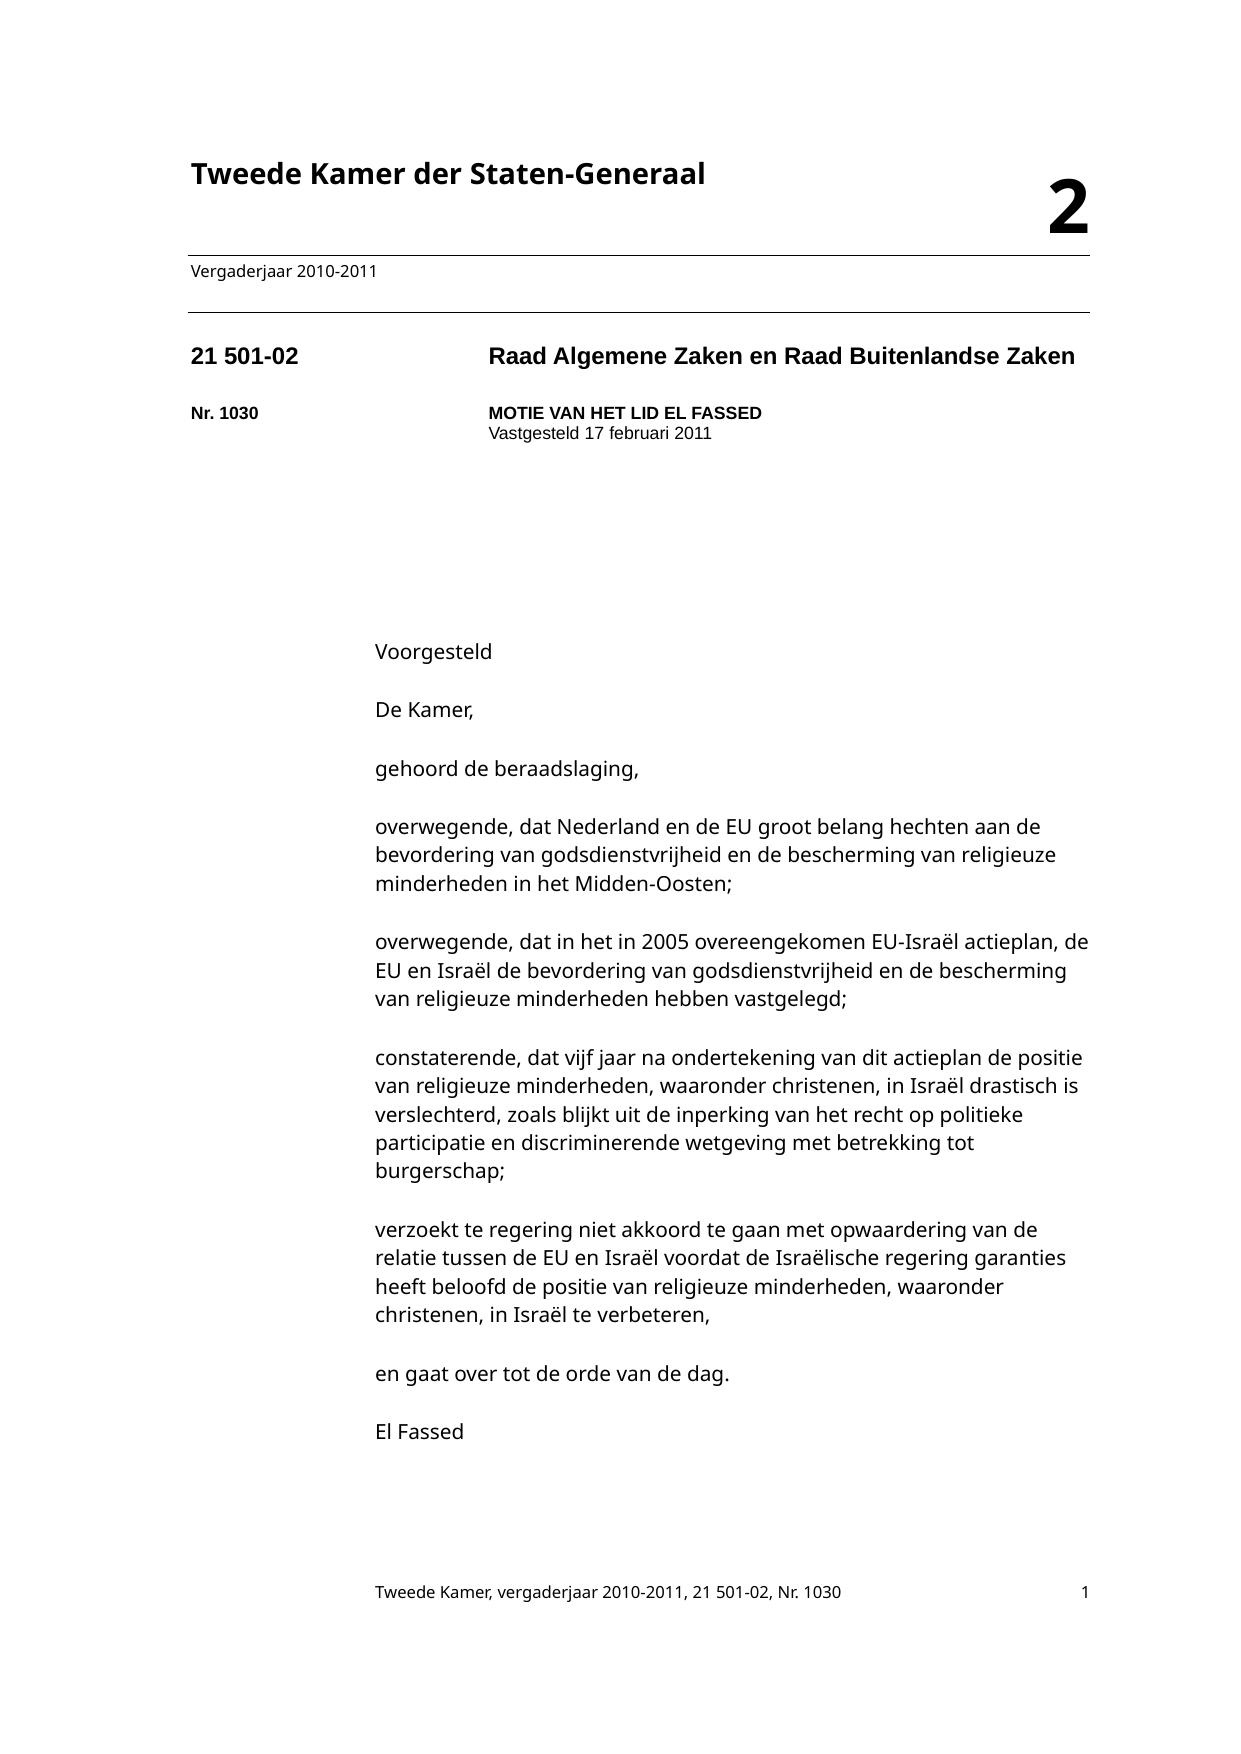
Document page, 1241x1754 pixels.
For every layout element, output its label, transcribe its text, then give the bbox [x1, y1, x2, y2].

table_cell [188, 313, 485, 339]
table_header 2 [910, 150, 1090, 255]
text De Kamer, [375, 695, 1090, 724]
table_cell [485, 256, 1090, 312]
text overwegende, dat Nederland en de EU groot belang hechten aan de bevordering van godsdienstvrijheid en de bescherming van religieuze minderheden in het Midden-Oosten; [375, 812, 1090, 897]
table_cell 21 501-02 [188, 339, 485, 399]
text verzoekt te regering niet akkoord te gaan met opwaardering van de relatie tussen de EU en Israël voordat de Israëlische regering garanties heeft beloofd de positie van religieuze minderheden, waaronder christenen, in Israël te verbeteren, [375, 1215, 1090, 1329]
table_cell MOTIE VAN HET LID EL FASSED Vastgesteld 17 februari 2011 [485, 399, 1090, 518]
text en gaat over tot de orde van de dag. [375, 1359, 1090, 1387]
table_cell Vergaderjaar 2010-2011 [188, 256, 485, 312]
table_cell Raad Algemene Zaken en Raad Buitenlandse Zaken [485, 339, 1090, 399]
text El Fassed [375, 1417, 1090, 1446]
table_cell Nr. 1030 [188, 399, 485, 518]
text Voorgesteld [375, 637, 1090, 665]
text constaterende, dat vijf jaar na ondertekening van dit actieplan de positie van religieuze minderheden, waaronder christenen, in Israël drastisch is verslechterd, zoals blijkt uit de inperking van het recht op politieke participatie en discriminerende wetgeving met betrekking tot burgerschap; [375, 1043, 1090, 1185]
text gehoord de beraadslaging, [375, 754, 1090, 782]
table_cell [485, 313, 1090, 339]
table_header Tweede Kamer der Staten-Generaal [188, 150, 909, 255]
text overwegende, dat in het in 2005 overeengekomen EU-Israël actieplan, de EU en Israël de bevordering van godsdienstvrijheid en de bescherming van religieuze minderheden hebben vastgelegd; [375, 927, 1090, 1013]
